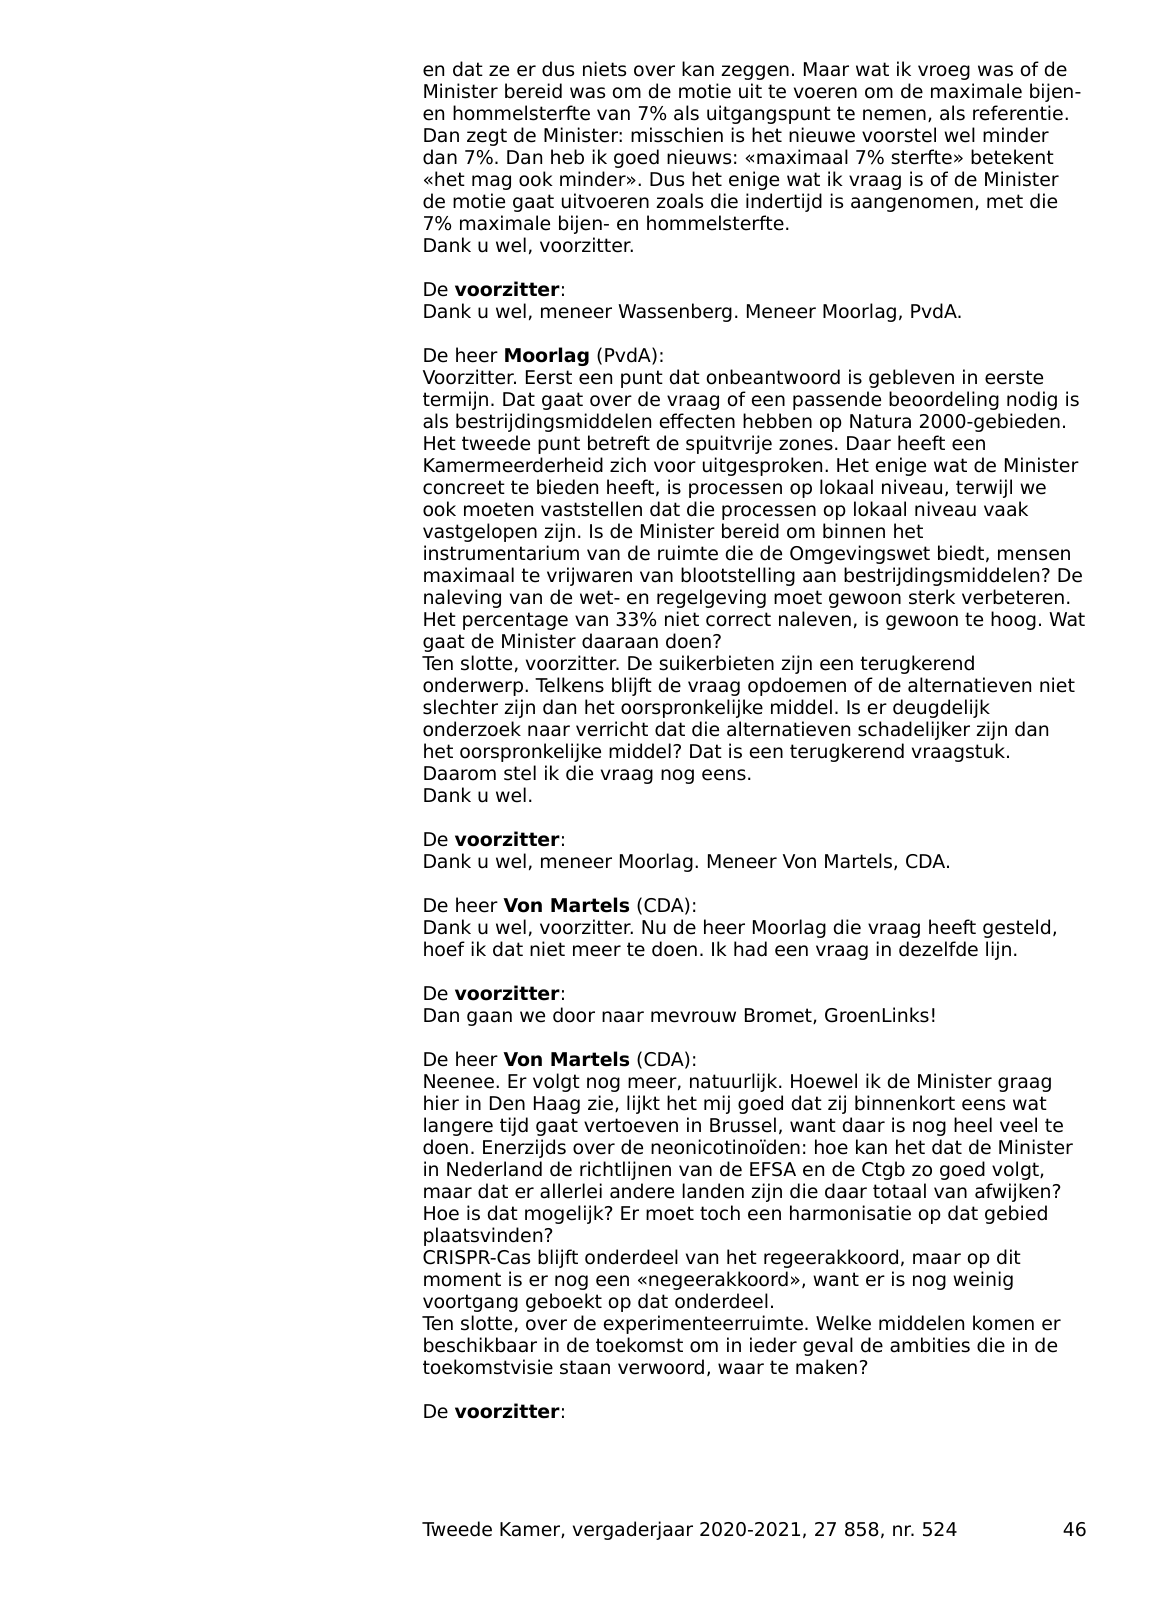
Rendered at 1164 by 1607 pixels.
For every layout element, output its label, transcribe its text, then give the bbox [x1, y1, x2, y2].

text Neenee. Er volgt nog meer, natuurlijk. Hoewel ik de Minister graag hier in Den Haag zie, lijkt het mij goed dat zij binnenkort eens wat langere tijd gaat vertoeven in Brussel, want daar is nog heel veel te doen. Enerzijds over de neonicotinoïden: hoe kan het dat de Minister in Nederland de richtlijnen van de EFSA en de Ctgb zo goed volgt, maar dat er allerlei andere landen zijn die daar totaal van afwijken? Hoe is dat mogelijk? Er moet toch een harmonisatie op dat gebied plaatsvinden? [422, 1071, 1087, 1247]
text Ten slotte, over de experimenteerruimte. Welke middelen komen er beschikbaar in de toekomst om in ieder geval de ambities die in de toekomstvisie staan verwoord, waar te maken? [422, 1313, 1087, 1379]
text De voorzitter: [422, 829, 1087, 851]
text De heer Von Martels (CDA): [422, 1049, 1087, 1071]
text Het tweede punt betreft de spuitvrije zones. Daar heeft een Kamermeerderheid zich voor uitgesproken. Het enige wat de Minister concreet te bieden heeft, is processen op lokaal niveau, terwijl we ook moeten vaststellen dat die processen op lokaal niveau vaak vastgelopen zijn. Is de Minister bereid om binnen het instrumentarium van de ruimte die de Omgevingswet biedt, mensen maximaal te vrijwaren van blootstelling aan bestrijdingsmiddelen? De naleving van de wet- en regelgeving moet gewoon sterk verbeteren. Het percentage van 33% niet correct naleven, is gewoon te hoog. Wat gaat de Minister daaraan doen? [422, 433, 1087, 653]
text CRISPR-Cas blijft onderdeel van het regeerakkoord, maar op dit moment is er nog een «negeerakkoord», want er is nog weinig voortgang geboekt op dat onderdeel. [422, 1247, 1087, 1313]
text De voorzitter: [422, 279, 1087, 301]
text Dan gaan we door naar mevrouw Bromet, GroenLinks! [422, 1005, 1087, 1027]
text Dank u wel. [422, 785, 1087, 807]
text Ten slotte, voorzitter. De suikerbieten zijn een terugkerend onderwerp. Telkens blijft de vraag opdoemen of de alternatieven niet slechter zijn dan het oorspronkelijke middel. Is er deugdelijk onderzoek naar verricht dat die alternatieven schadelijker zijn dan het oorspronkelijke middel? Dat is een terugkerend vraagstuk. Daarom stel ik die vraag nog eens. [422, 653, 1087, 785]
text en dat ze er dus niets over kan zeggen. Maar wat ik vroeg was of de Minister bereid was om de motie uit te voeren om de maximale bijen- en hommelsterfte van 7% als uitgangspunt te nemen, als referentie. Dan zegt de Minister: misschien is het nieuwe voorstel wel minder dan 7%. Dan heb ik goed nieuws: «maximaal 7% sterfte» betekent «het mag ook minder». Dus het enige wat ik vraag is of de Minister de motie gaat uitvoeren zoals die indertijd is aangenomen, met die 7% maximale bijen- en hommelsterfte. [422, 59, 1087, 235]
text De voorzitter: [422, 983, 1087, 1005]
text De heer Moorlag (PvdA): [422, 345, 1087, 367]
text De heer Von Martels (CDA): [422, 895, 1087, 917]
text Dank u wel, voorzitter. [422, 235, 1087, 257]
text De voorzitter: [422, 1401, 1087, 1423]
text Dank u wel, meneer Moorlag. Meneer Von Martels, CDA. [422, 851, 1087, 873]
text Dank u wel, meneer Wassenberg. Meneer Moorlag, PvdA. [422, 301, 1087, 323]
text Dank u wel, voorzitter. Nu de heer Moorlag die vraag heeft gesteld, hoef ik dat niet meer te doen. Ik had een vraag in dezelfde lijn. [422, 917, 1087, 961]
text Voorzitter. Eerst een punt dat onbeantwoord is gebleven in eerste termijn. Dat gaat over de vraag of een passende beoordeling nodig is als bestrijdingsmiddelen effecten hebben op Natura 2000-gebieden. [422, 367, 1087, 433]
